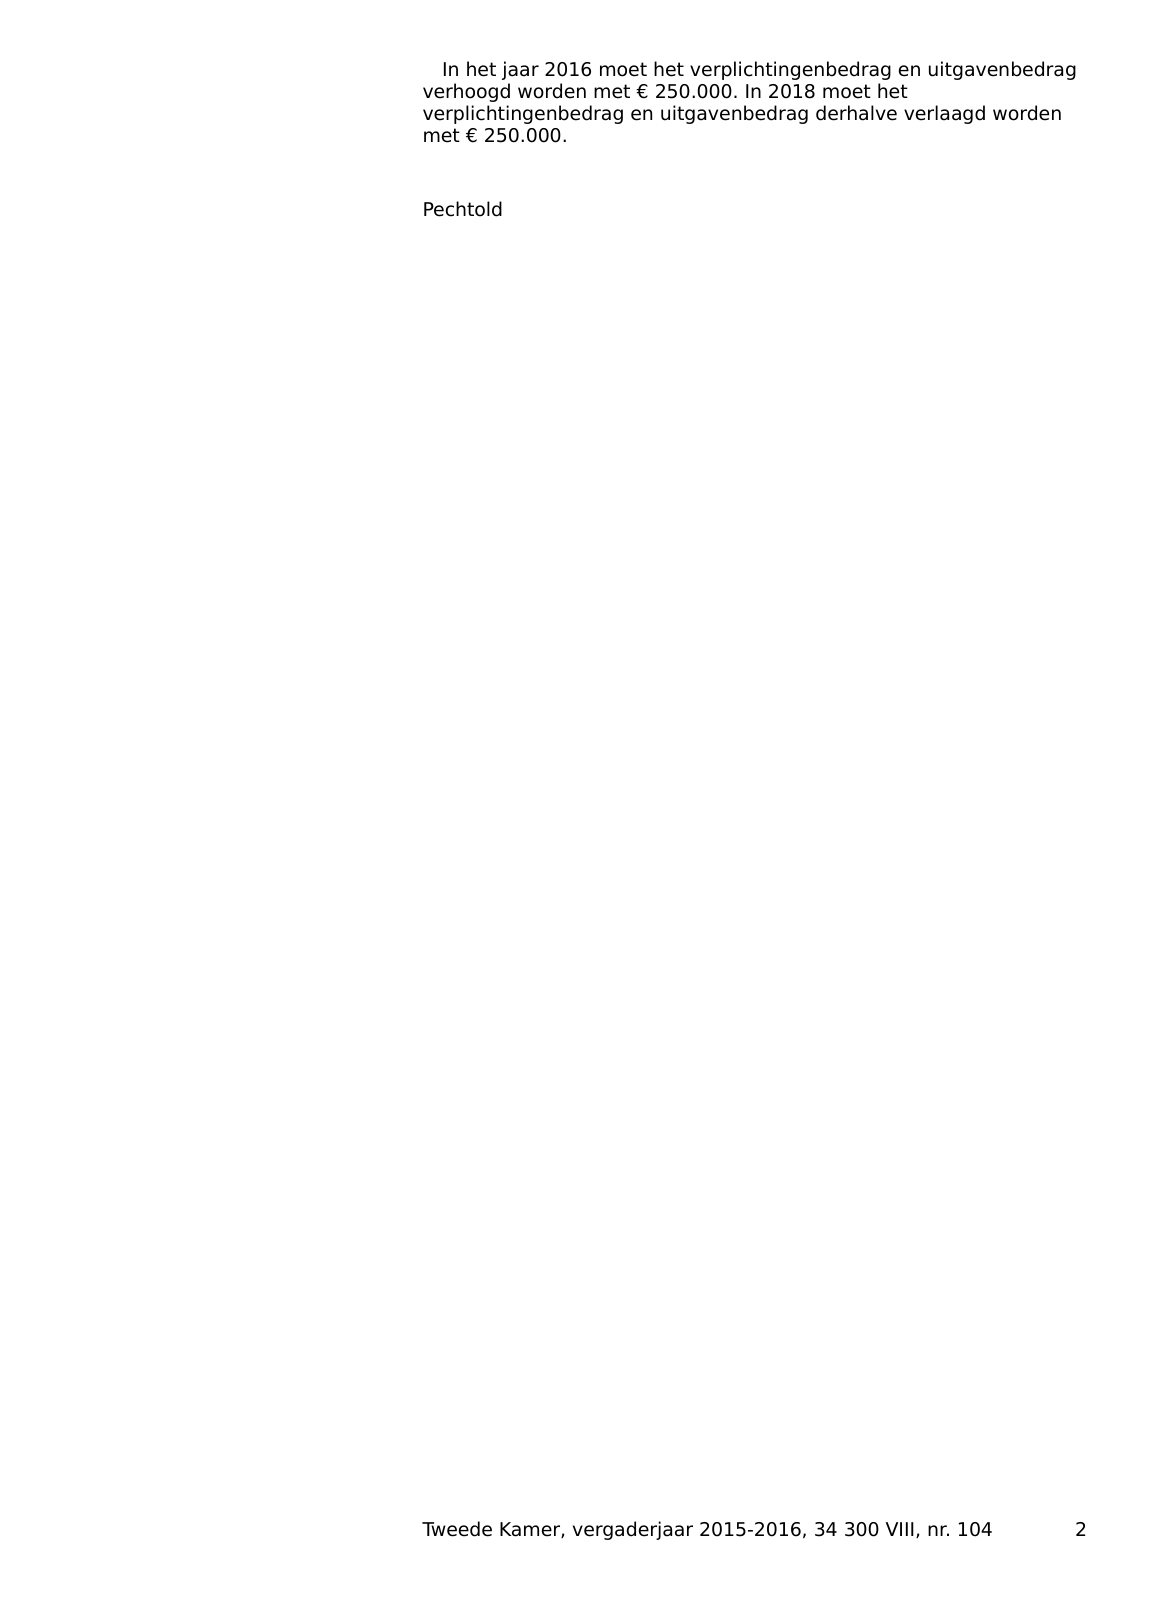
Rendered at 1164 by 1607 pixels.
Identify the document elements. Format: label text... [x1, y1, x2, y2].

text In het jaar 2016 moet het verplichtingenbedrag en uitgavenbedrag verhoogd worden met € 250.000. In 2018 moet het verplichtingenbedrag en uitgavenbedrag derhalve verlaagd worden met € 250.000. [422, 59, 1087, 147]
text Pechtold [422, 177, 1087, 221]
